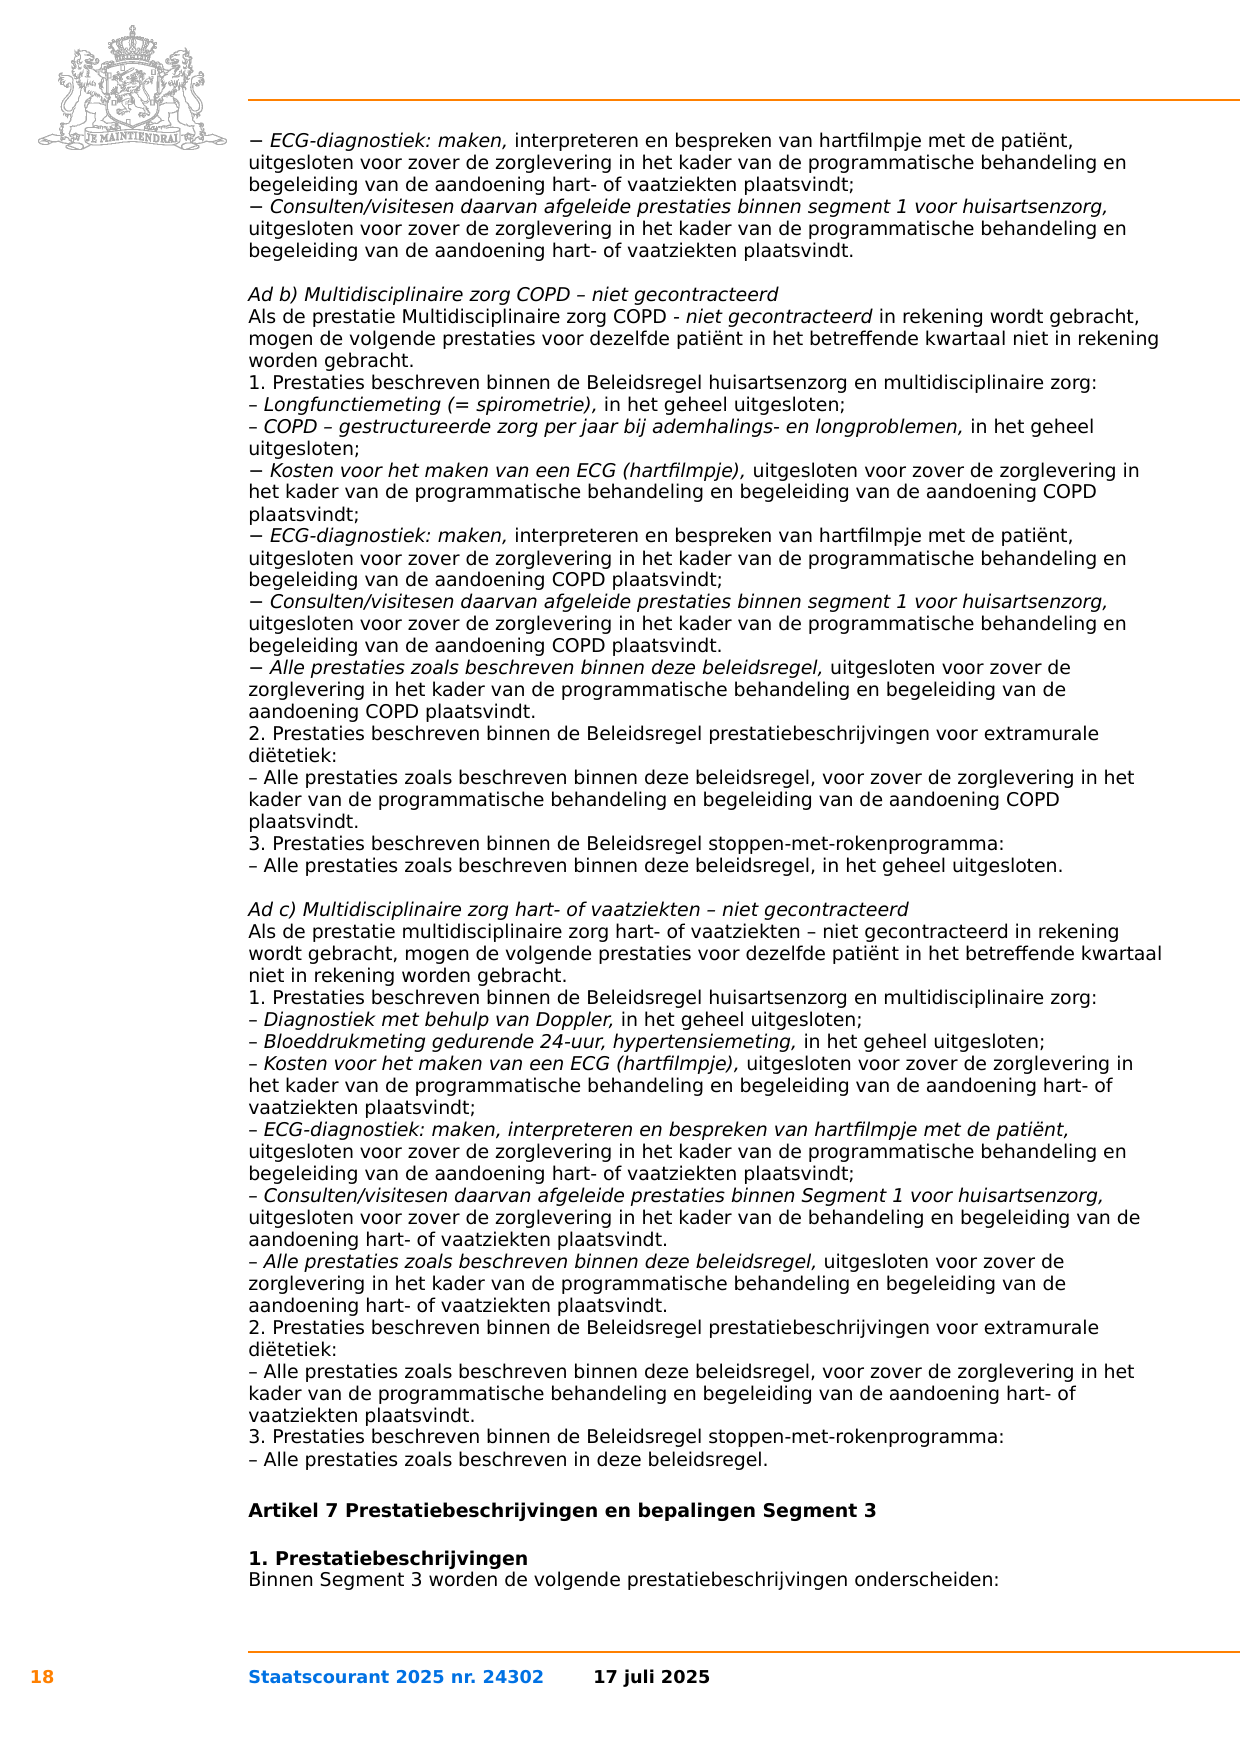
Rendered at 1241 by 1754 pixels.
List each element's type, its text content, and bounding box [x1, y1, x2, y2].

text − Consulten/visitesen daarvan afgeleide prestaties binnen segment 1 voor huisartsenzorg, uitgesloten voor zover de zorglevering in het kader van de programmatische behandeling en begeleiding van de aandoening hart- of vaatziekten plaatsvindt. [248, 196, 1163, 262]
text − ECG-diagnostiek: maken, interpreteren en bespreken van hartfilmpje met de patiënt, uitgesloten voor zover de zorglevering in het kader van de programmatische behandeling en begeleiding van de aandoening COPD plaatsvindt; [248, 525, 1163, 591]
text – Alle prestaties zoals beschreven binnen deze beleidsregel, uitgesloten voor zover de zorglevering in het kader van de programmatische behandeling en begeleiding van de aandoening hart- of vaatziekten plaatsvindt. [248, 1251, 1163, 1317]
text − Kosten voor het maken van een ECG (hartfilmpje), uitgesloten voor zover de zorglevering in het kader van de programmatische behandeling en begeleiding van de aandoening COPD plaatsvindt; [248, 459, 1163, 525]
text 2. Prestaties beschreven binnen de Beleidsregel prestatiebeschrijvingen voor extramurale diëtetiek: [248, 1317, 1163, 1361]
text − Alle prestaties zoals beschreven binnen deze beleidsregel, uitgesloten voor zover de zorglevering in het kader van de programmatische behandeling en begeleiding van de aandoening COPD plaatsvindt. [248, 657, 1163, 723]
text – Alle prestaties zoals beschreven binnen deze beleidsregel, voor zover de zorglevering in het kader van de programmatische behandeling en begeleiding van de aandoening COPD plaatsvindt. [248, 767, 1163, 833]
text – Consulten/visitesen daarvan afgeleide prestaties binnen Segment 1 voor huisartsenzorg, uitgesloten voor zover de zorglevering in het kader van de behandeling en begeleiding van de aandoening hart- of vaatziekten plaatsvindt. [248, 1185, 1163, 1251]
subtitle 1. Prestatiebeschrijvingen [248, 1547, 1163, 1569]
text – Alle prestaties zoals beschreven in deze beleidsregel. [248, 1448, 1163, 1470]
text Binnen Segment 3 worden de volgende prestatiebeschrijvingen onderscheiden: [248, 1569, 1163, 1591]
text 3. Prestaties beschreven binnen de Beleidsregel stoppen-met-rokenprogramma: [248, 833, 1163, 855]
text – Alle prestaties zoals beschreven binnen deze beleidsregel, voor zover de zorglevering in het kader van de programmatische behandeling en begeleiding van de aandoening hart- of vaatziekten plaatsvindt. [248, 1361, 1163, 1426]
text 1. Prestaties beschreven binnen de Beleidsregel huisartsenzorg en multidisciplinaire zorg: [248, 987, 1163, 1009]
subtitle Ad c) Multidisciplinaire zorg hart- of vaatziekten – niet gecontracteerd [248, 899, 1163, 921]
text − Consulten/visitesen daarvan afgeleide prestaties binnen segment 1 voor huisartsenzorg, uitgesloten voor zover de zorglevering in het kader van de programmatische behandeling en begeleiding van de aandoening COPD plaatsvindt. [248, 591, 1163, 657]
text – Diagnostiek met behulp van Doppler, in het geheel uitgesloten; [248, 1009, 1163, 1031]
text − ECG-diagnostiek: maken, interpreteren en bespreken van hartfilmpje met de patiënt, uitgesloten voor zover de zorglevering in het kader van de programmatische behandeling en begeleiding van de aandoening hart- of vaatziekten plaatsvindt; [248, 130, 1163, 196]
text 3. Prestaties beschreven binnen de Beleidsregel stoppen-met-rokenprogramma: [248, 1426, 1163, 1448]
text 1. Prestaties beschreven binnen de Beleidsregel huisartsenzorg en multidisciplinaire zorg: [248, 372, 1163, 393]
text Als de prestatie multidisciplinaire zorg hart- of vaatziekten – niet gecontracteerd in rekening wordt gebracht, mogen de volgende prestaties voor dezelfde patiënt in het betreffende kwartaal niet in rekening worden gebracht. [248, 921, 1163, 987]
text Als de prestatie Multidisciplinaire zorg COPD - niet gecontracteerd in rekening wordt gebracht, mogen de volgende prestaties voor dezelfde patiënt in het betreffende kwartaal niet in rekening worden gebracht. [248, 306, 1163, 372]
text 2. Prestaties beschreven binnen de Beleidsregel prestatiebeschrijvingen voor extramurale diëtetiek: [248, 723, 1163, 767]
subtitle Ad b) Multidisciplinaire zorg COPD – niet gecontracteerd [248, 284, 1163, 306]
text – Longfunctiemeting (= spirometrie), in het geheel uitgesloten; [248, 393, 1163, 416]
text – Alle prestaties zoals beschreven binnen deze beleidsregel, in het geheel uitgesloten. [248, 855, 1163, 877]
text – Bloeddrukmeting gedurende 24-uur, hypertensiemeting, in het geheel uitgesloten; [248, 1031, 1163, 1053]
text – ECG-diagnostiek: maken, interpreteren en bespreken van hartfilmpje met de patiënt, uitgesloten voor zover de zorglevering in het kader van de programmatische behandeling en begeleiding van de aandoening hart- of vaatziekten plaatsvindt; [248, 1119, 1163, 1185]
text – Kosten voor het maken van een ECG (hartfilmpje), uitgesloten voor zover de zorglevering in het kader van de programmatische behandeling en begeleiding van de aandoening hart- of vaatziekten plaatsvindt; [248, 1053, 1163, 1119]
picture [38, 25, 227, 150]
text – COPD – gestructureerde zorg per jaar bij ademhalings- en longproblemen, in het geheel uitgesloten; [248, 416, 1163, 459]
subtitle Artikel 7 Prestatiebeschrijvingen en bepalingen Segment 3 [248, 1500, 1163, 1522]
